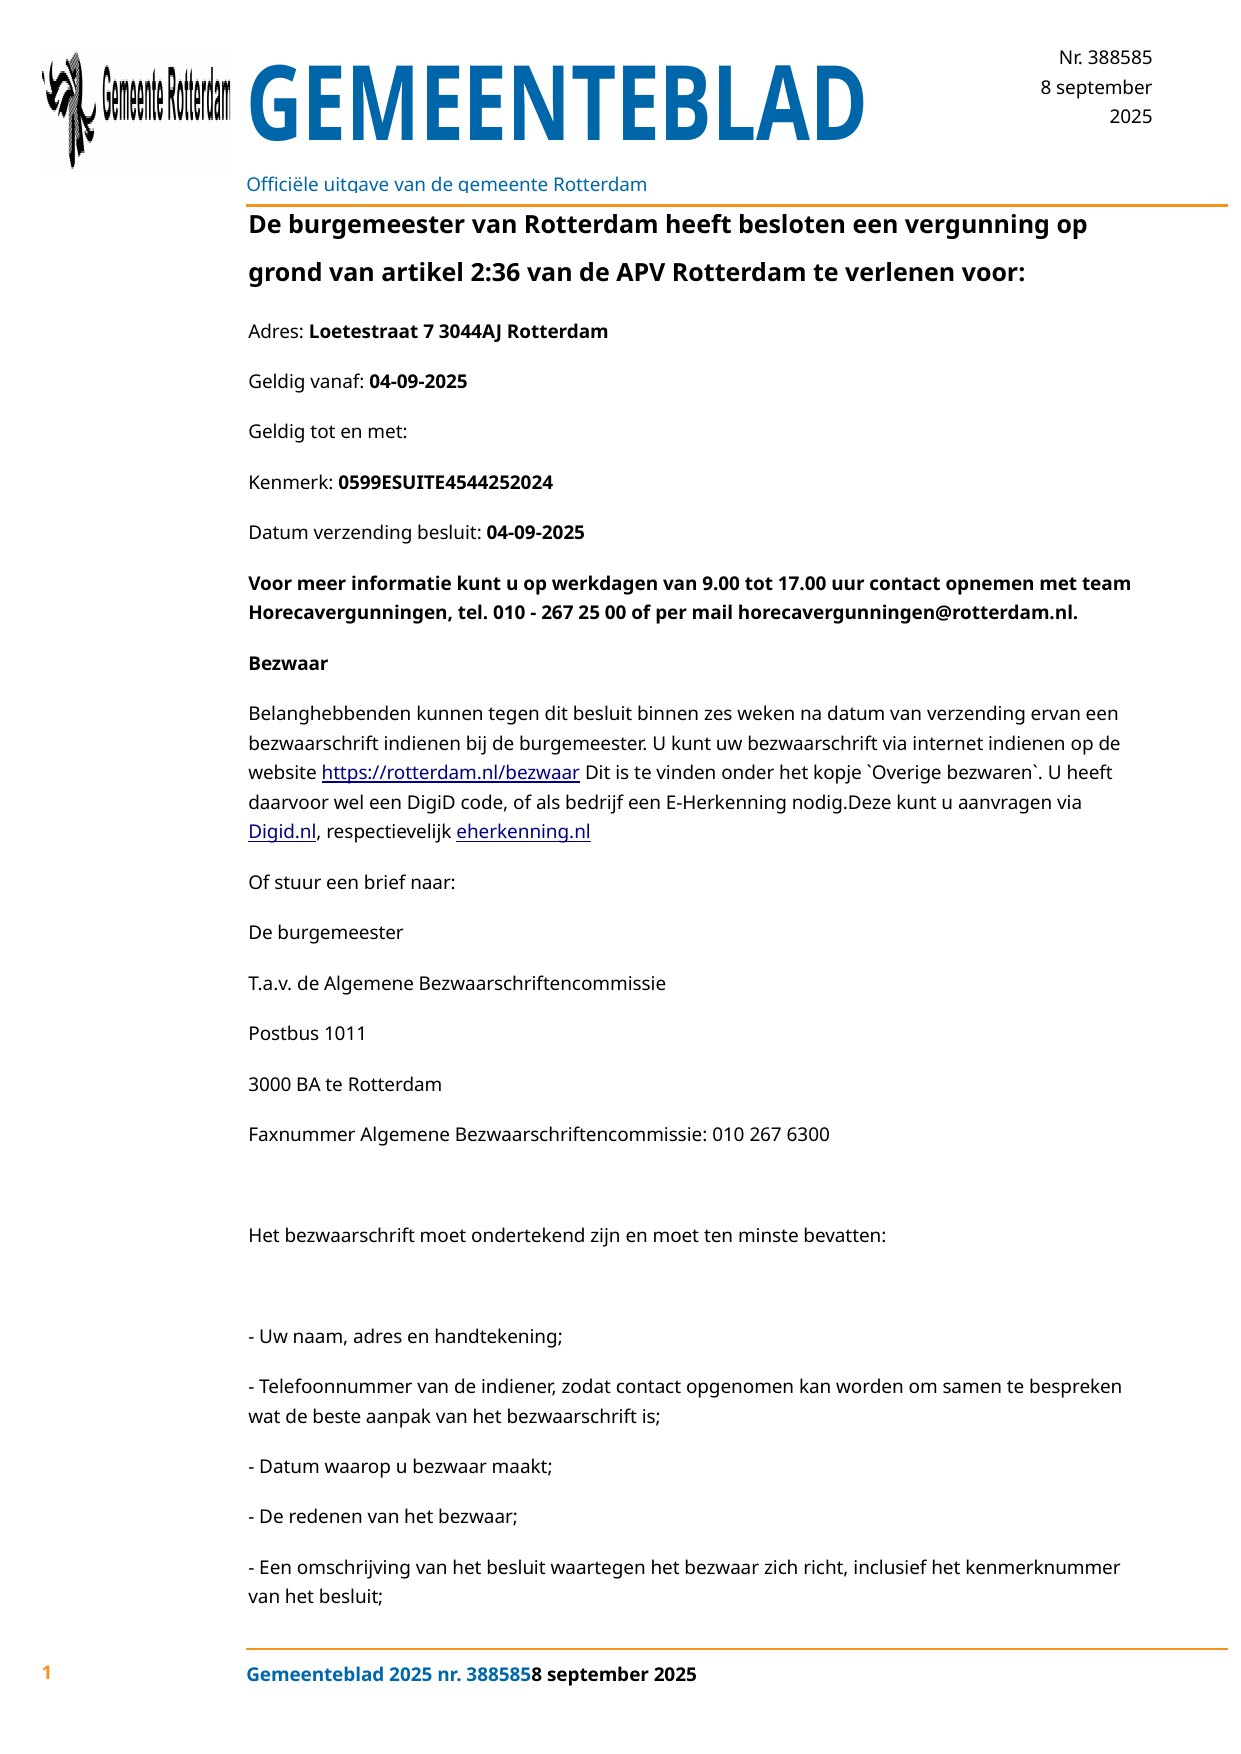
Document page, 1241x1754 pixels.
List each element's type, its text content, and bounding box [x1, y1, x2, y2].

text Postbus 1011 [248, 1020, 1152, 1046]
text - Uw naam, adres en handtekening; [248, 1323, 1152, 1349]
text Voor meer informatie kunt u op werkdagen van 9.00 tot 17.00 uur contact opnemen met team Horecavergunningen, tel. 010 - 267 25 00 of per mail horecavergunningen@rotterdam.nl. [248, 570, 1152, 625]
text Of stuur een brief naar: [248, 869, 1152, 895]
text T.a.v. de Algemene Bezwaarschriftencommissie [248, 970, 1152, 996]
text - Telefoonnummer van de indiener, zodat contact opgenomen kan worden om samen te bespreken wat de beste aanpak van het bezwaarschrift is; [248, 1373, 1152, 1429]
text - Datum waarop u bezwaar maakt; [248, 1453, 1152, 1479]
text Faxnummer Algemene Bezwaarschriftencommissie: 010 267 6300 [248, 1121, 1152, 1147]
text Geldig vanaf: 04-09-2025 [248, 368, 1152, 394]
text Het bezwaarschrift moet ondertekend zijn en moet ten minste bevatten: [248, 1222, 1152, 1248]
picture [41, 47, 231, 172]
text Geldig tot en met: [248, 419, 1152, 444]
text De burgemeester van Rotterdam heeft besloten een vergunning op grond van artikel 2:36 van de APV Rotterdam te verlenen voor: [248, 207, 1152, 288]
text Bezwaar [248, 650, 1152, 676]
text - De redenen van het bezwaar; [248, 1504, 1152, 1529]
text Adres: Loetestraat 7 3044AJ Rotterdam [248, 318, 1152, 344]
text - Een omschrijving van het besluit waartegen het bezwaar zich richt, inclusief het kenmerknummer van het besluit; [248, 1554, 1152, 1609]
text Kenmerk: 0599ESUITE4544252024 [248, 469, 1152, 495]
text De burgemeester [248, 919, 1152, 945]
text Belanghebbenden kunnen tegen dit besluit binnen zes weken na datum van verzending ervan een bezwaarschrift indienen bij de burgemeester. U kunt uw bezwaarschrift via internet indienen op de website https://rotterdam.nl/bezwaar Dit is te vinden onder het kopje `Overige bezwaren`. U heeft daarvoor wel een DigiD code, of als bedrijf een E-Herkenning nodig.Deze kunt u aanvragen via Digid.nl, respectievelijk eherkenning.nl [248, 700, 1152, 844]
text Datum verzending besluit: 04-09-2025 [248, 519, 1152, 545]
text 3000 BA te Rotterdam [248, 1071, 1152, 1097]
